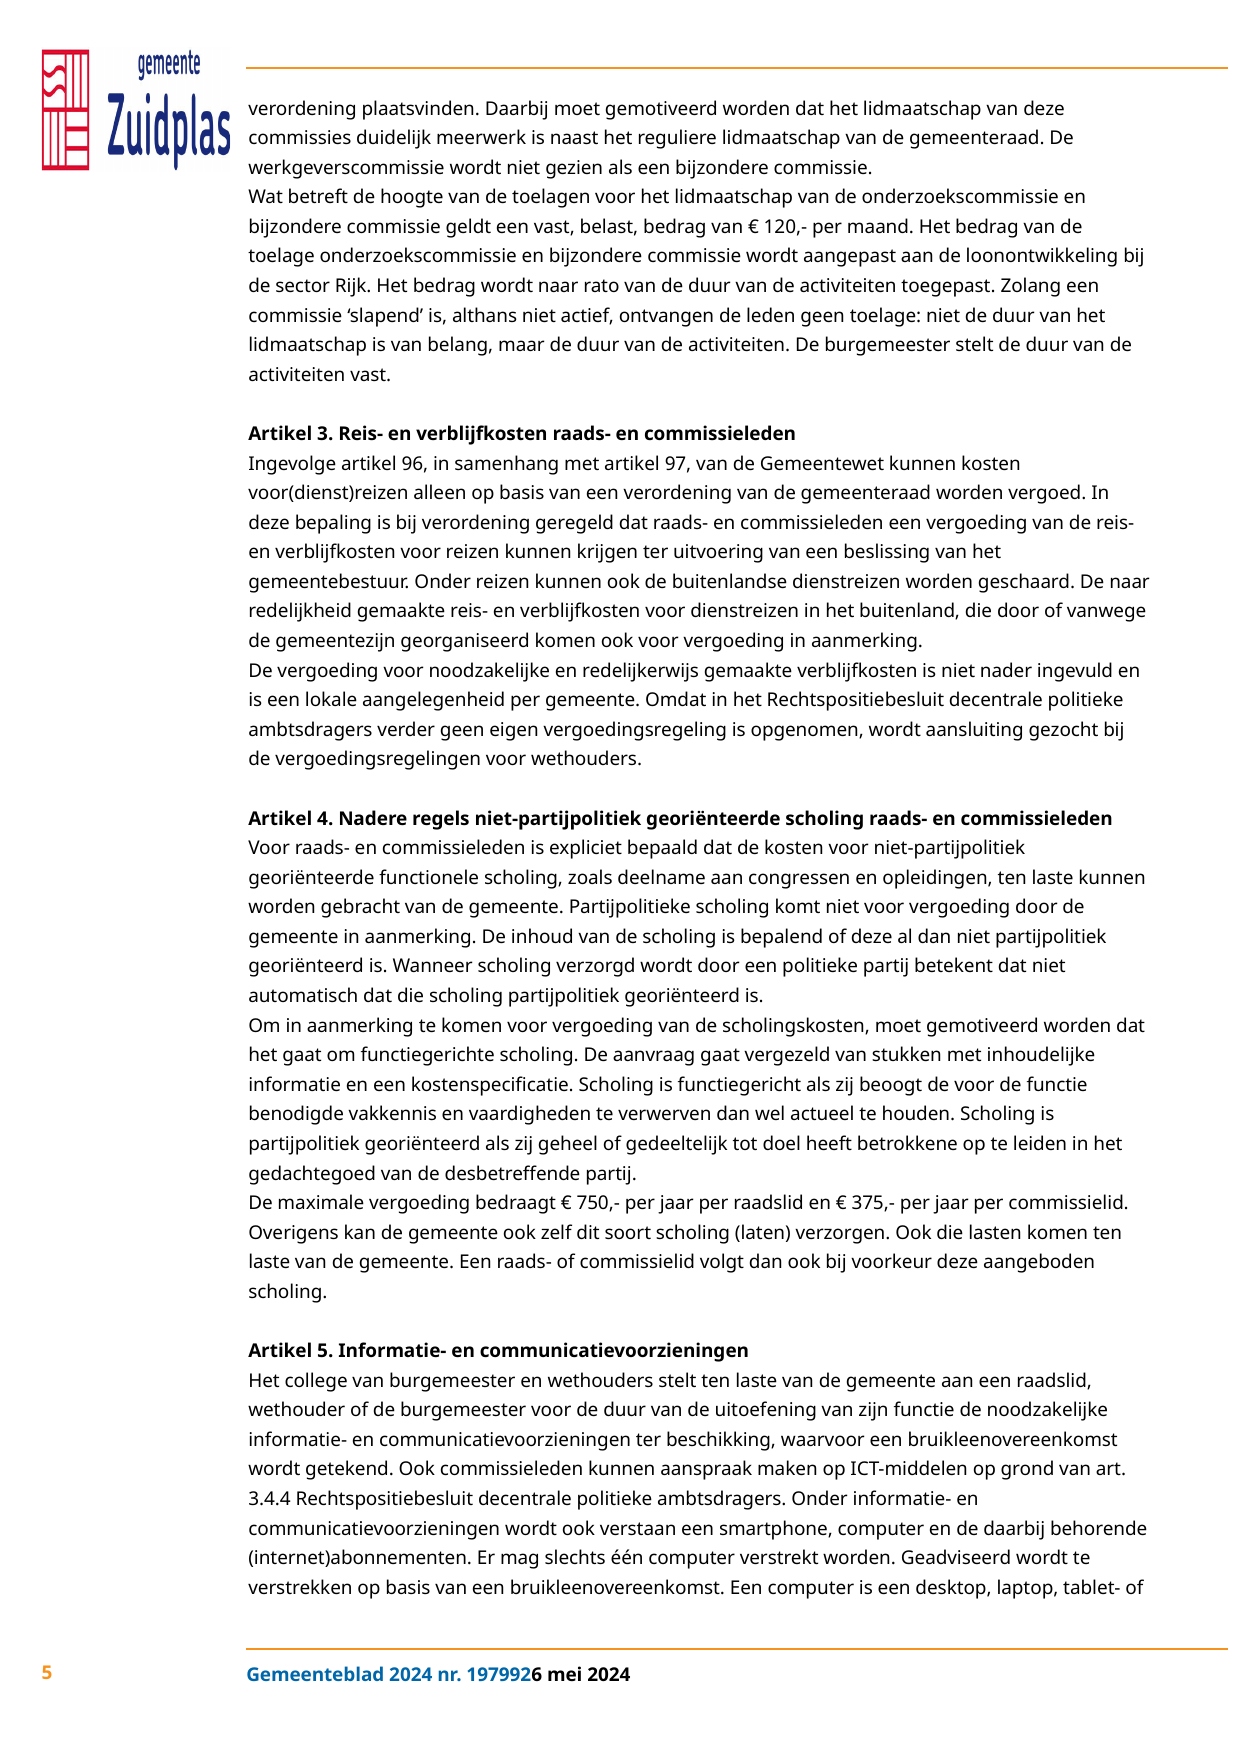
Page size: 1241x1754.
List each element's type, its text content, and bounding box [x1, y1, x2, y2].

text Het college van burgemeester en wethouders stelt ten laste van de gemeente aan een raadslid, wethouder of de burgemeester voor de duur van de uitoefening van zijn functie de noodzakelijke informatie- en communicatievoorzieningen ter beschikking, waarvoor een bruikleenovereenkomst wordt getekend. Ook commissieleden kunnen aanspraak maken op ICT-middelen op grond van art. 3.4.4 Rechtspositiebesluit decentrale politieke ambtsdragers. Onder informatie- en communicatievoorzieningen wordt ook verstaan een smartphone, computer en de daarbij behorende (internet)abonnementen. Er mag slechts één computer verstrekt worden. Geadviseerd wordt te verstrekken op basis van een bruikleenovereenkomst. Een computer is een desktop, laptop, tablet- of [248, 1367, 1152, 1600]
text Artikel 3. Reis- en verblijfkosten raads- en commissieleden [248, 420, 1152, 446]
text Wat betreft de hoogte van de toelagen voor het lidmaatschap van de onderzoekscommissie en bijzondere commissie geldt een vast, belast, bedrag van € 120,- per maand. Het bedrag van de toelage onderzoekscommissie en bijzondere commissie wordt aangepast aan de loonontwikkeling bij de sector Rijk. Het bedrag wordt naar rato van de duur van de activiteiten toegepast. Zolang een commissie ‘slapend’ is, althans niet actief, ontvangen de leden geen toelage: niet de duur van het lidmaatschap is van belang, maar de duur van de activiteiten. De burgemeester stelt de duur van de activiteiten vast. [248, 183, 1152, 387]
text Om in aanmerking te komen voor vergoeding van de scholingskosten, moet gemotiveerd worden dat het gaat om functiegerichte scholing. De aanvraag gaat vergezeld van stukken met inhoudelijke informatie en een kostenspecificatie. Scholing is functiegericht als zij beoogt de voor de functie benodigde vakkennis en vaardigheden te verwerven dan wel actueel te houden. Scholing is partijpolitiek georiënteerd als zij geheel of gedeeltelijk tot doel heeft betrokkene op te leiden in het gedachtegoed van de desbetreffende partij. [248, 1012, 1152, 1186]
text Artikel 4. Nadere regels niet-partijpolitiek georiënteerde scholing raads- en commissieleden [248, 805, 1152, 831]
text verordening plaatsvinden. Daarbij moet gemotiveerd worden dat het lidmaatschap van deze commissies duidelijk meerwerk is naast het reguliere lidmaatschap van de gemeenteraad. De werkgeverscommissie wordt niet gezien als een bijzondere commissie. [248, 95, 1152, 180]
text Artikel 5. Informatie- en communicatievoorzieningen [248, 1337, 1152, 1363]
text De maximale vergoeding bedraagt € 750,- per jaar per raadslid en € 375,- per jaar per commissielid. [248, 1189, 1152, 1215]
text De vergoeding voor noodzakelijke en redelijkerwijs gemaakte verblijfkosten is niet nader ingevuld en is een lokale aangelegenheid per gemeente. Omdat in het Rechtspositiebesluit decentrale politieke ambtsdragers verder geen eigen vergoedingsregeling is opgenomen, wordt aansluiting gezocht bij de vergoedingsregelingen voor wethouders. [248, 657, 1152, 771]
text Overigens kan de gemeente ook zelf dit soort scholing (laten) verzorgen. Ook die lasten komen ten laste van de gemeente. Een raads- of commissielid volgt dan ook bij voorkeur deze aangeboden scholing. [248, 1219, 1152, 1304]
picture [41, 47, 231, 172]
text Voor raads- en commissieleden is expliciet bepaald dat de kosten voor niet-partijpolitiek georiënteerde functionele scholing, zoals deelname aan congressen en opleidingen, ten laste kunnen worden gebracht van de gemeente. Partijpolitieke scholing komt niet voor vergoeding door de gemeente in aanmerking. De inhoud van de scholing is bepalend of deze al dan niet partijpolitiek georiënteerd is. Wanneer scholing verzorgd wordt door een politieke partij betekent dat niet automatisch dat die scholing partijpolitiek georiënteerd is. [248, 834, 1152, 1008]
text Ingevolge artikel 96, in samenhang met artikel 97, van de Gemeentewet kunnen kosten voor(dienst)reizen alleen op basis van een verordening van de gemeenteraad worden vergoed. In deze bepaling is bij verordening geregeld dat raads- en commissieleden een vergoeding van de reis- en verblijfkosten voor reizen kunnen krijgen ter uitvoering van een beslissing van het gemeentebestuur. Onder reizen kunnen ook de buitenlandse dienstreizen worden geschaard. De naar redelijkheid gemaakte reis- en verblijfkosten voor dienstreizen in het buitenland, die door of vanwege de gemeentezijn georganiseerd komen ook voor vergoeding in aanmerking. [248, 450, 1152, 653]
